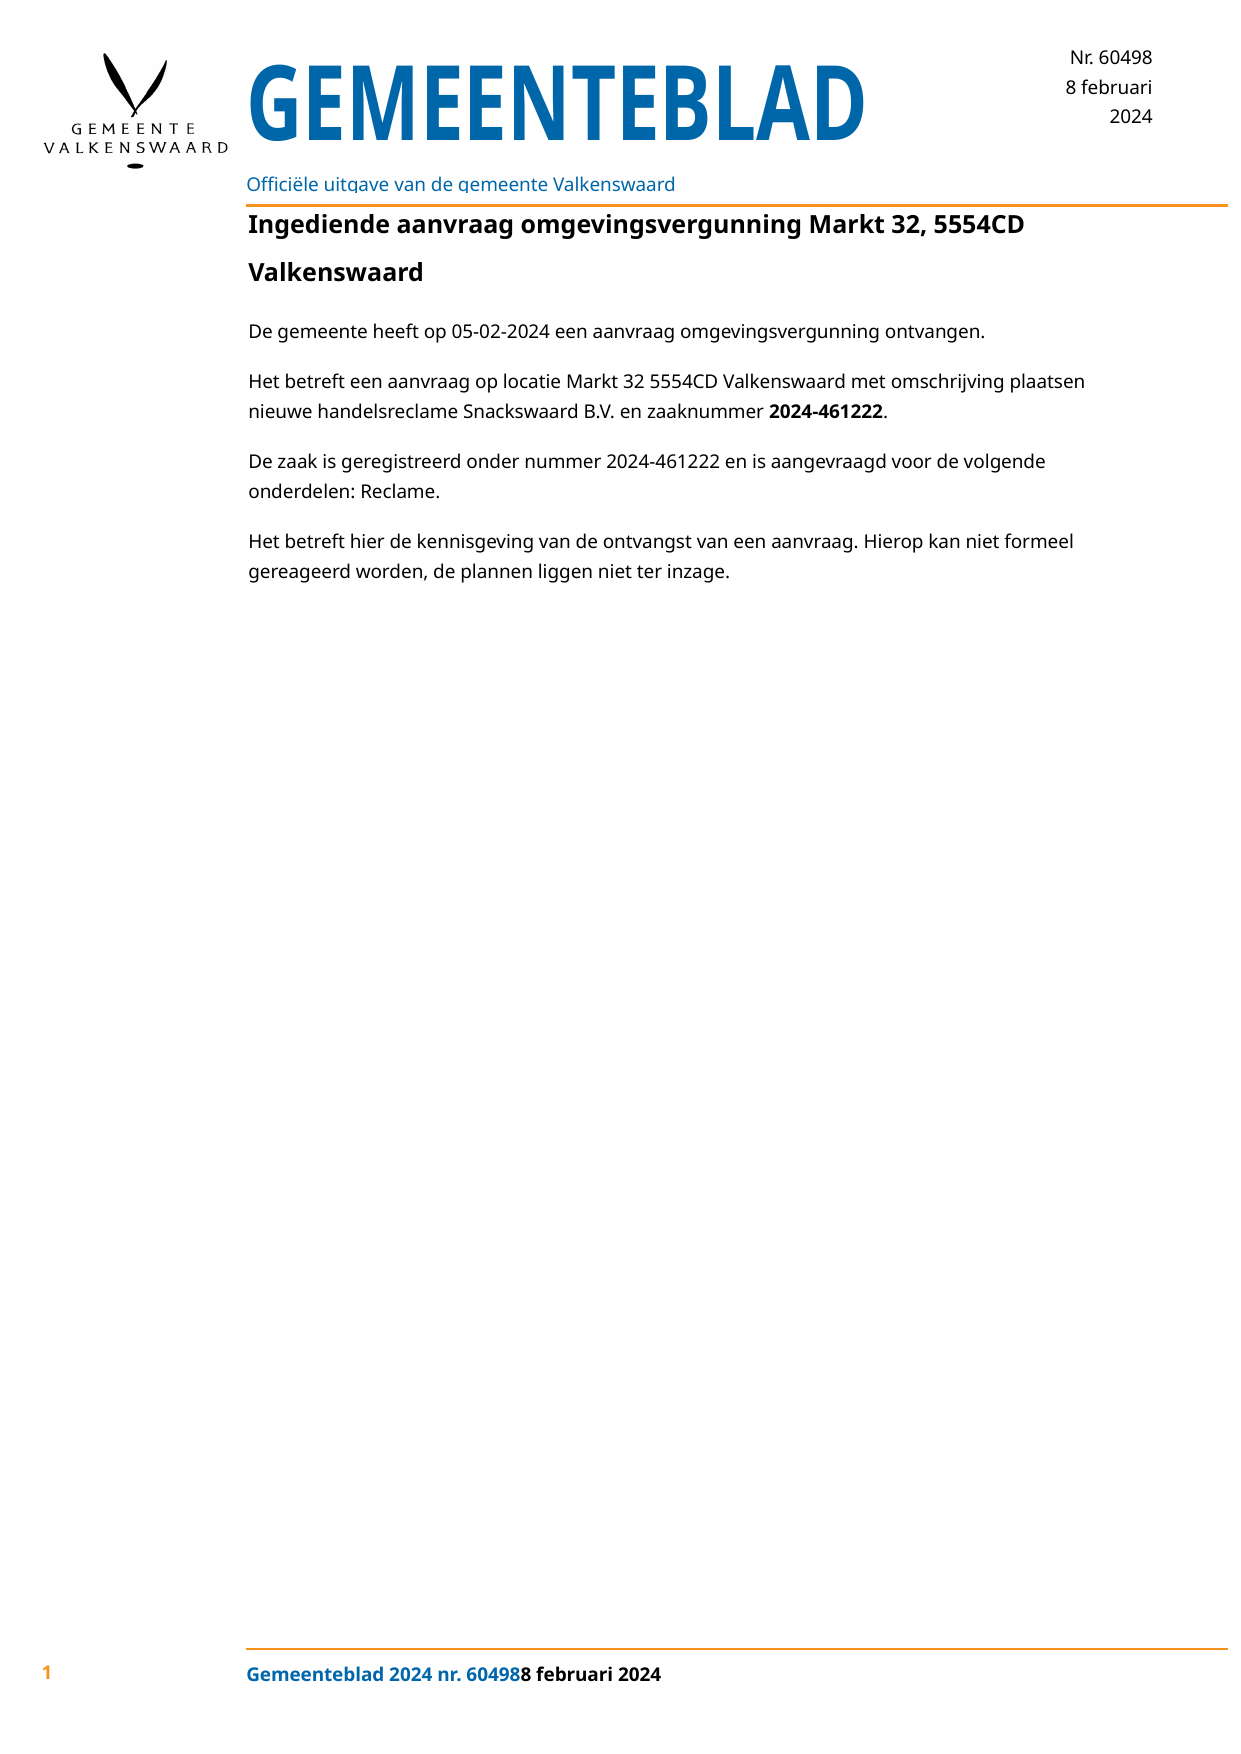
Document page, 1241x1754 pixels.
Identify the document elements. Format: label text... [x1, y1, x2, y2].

text Ingediende aanvraag omgevingsvergunning Markt 32, 5554CD Valkenswaard [248, 207, 1152, 288]
text Het betreft hier de kennisgeving van de ontvangst van een aanvraag. Hierop kan niet formeel gereageerd worden, de plannen liggen niet ter inzage. [248, 528, 1152, 584]
text De zaak is geregistreerd onder nummer 2024-461222 en is aangevraagd voor de volgende onderdelen: Reclame. [248, 448, 1152, 504]
picture [41, 47, 231, 172]
text De gemeente heeft op 05-02-2024 een aanvraag omgevingsvergunning ontvangen. [248, 318, 1152, 344]
text Het betreft een aanvraag op locatie Markt 32 5554CD Valkenswaard met omschrijving plaatsen nieuwe handelsreclame Snackswaard B.V. en zaaknummer 2024-461222. [248, 368, 1152, 424]
